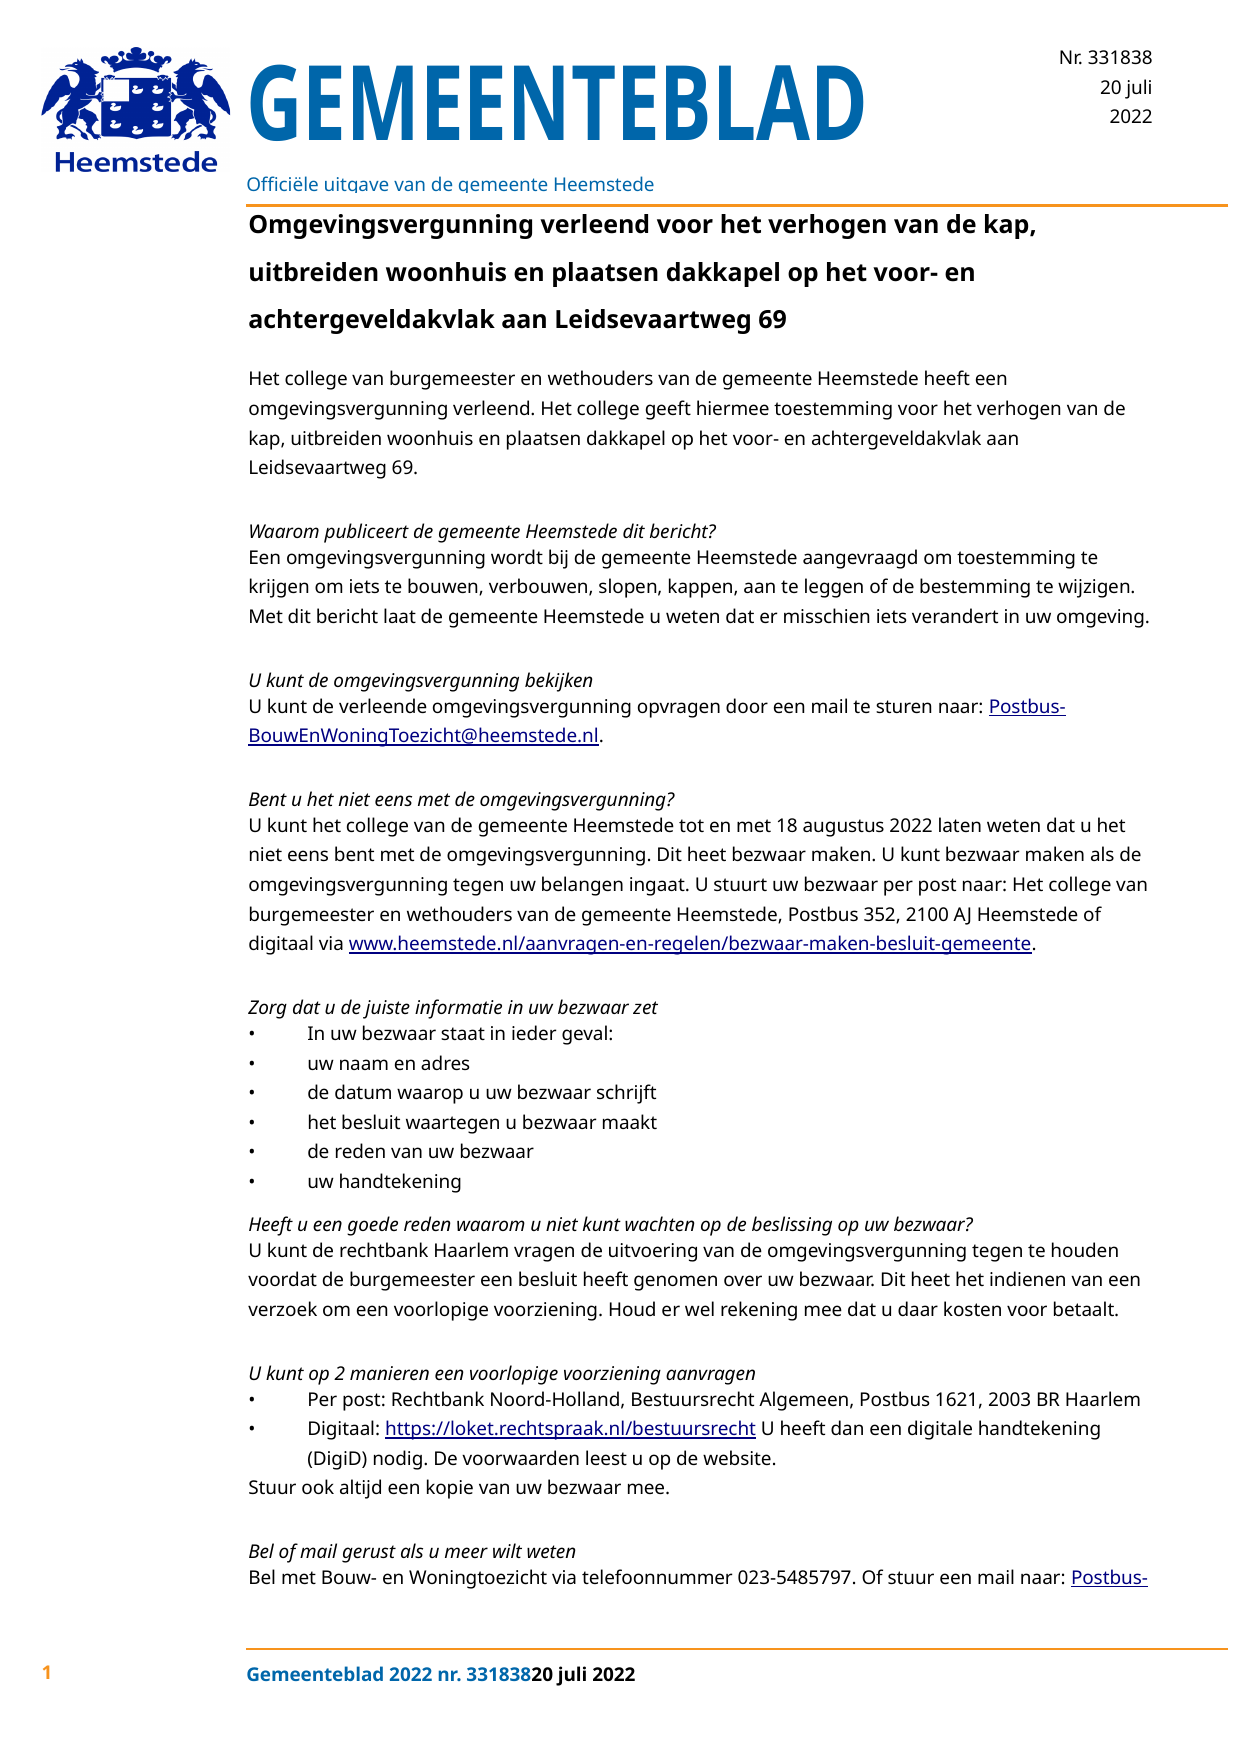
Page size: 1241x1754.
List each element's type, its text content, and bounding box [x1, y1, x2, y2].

list de datum waarop u uw bezwaar schrijft [248, 1079, 1152, 1105]
text Een omgevingsvergunning wordt bij de gemeente Heemstede aangevraagd om toestemming te krijgen om iets te bouwen, verbouwen, slopen, kappen, aan te leggen of de bestemming te wijzigen. Met dit bericht laat de gemeente Heemstede u weten dat er misschien iets verandert in uw omgeving. [248, 544, 1152, 629]
list het besluit waartegen u bezwaar maakt [248, 1109, 1152, 1134]
picture [41, 47, 231, 172]
text Waarom publiceert de gemeente Heemstede dit bericht? [248, 518, 1152, 544]
list uw naam en adres [248, 1050, 1152, 1075]
text Bel of mail gerust als u meer wilt weten [248, 1538, 1152, 1564]
text U kunt de omgevingsvergunning bekijken [248, 667, 1152, 693]
text Zorg dat u de juiste informatie in uw bezwaar zet [248, 994, 1152, 1020]
text Omgevingsvergunning verleend voor het verhogen van de kap, uitbreiden woonhuis en plaatsen dakkapel op het voor- en achtergeveldakvlak aan Leidsevaartweg 69 [248, 207, 1152, 336]
list Per post: Rechtbank Noord-Holland, Bestuursrecht Algemeen, Postbus 1621, 2003 BR Haarlem [248, 1386, 1152, 1411]
text U kunt op 2 manieren een voorlopige voorziening aanvragen [248, 1360, 1152, 1386]
list de reden van uw bezwaar [248, 1138, 1152, 1164]
text Heeft u een goede reden waarom u niet kunt wachten op de beslissing op uw bezwaar? [248, 1211, 1152, 1237]
text U kunt de verleende omgevingsvergunning opvragen door een mail te sturen naar: Postbus-BouwEnWoningToezicht@heemstede.nl. [248, 693, 1152, 748]
text Het college van burgemeester en wethouders van de gemeente Heemstede heeft een omgevingsvergunning verleend. Het college geeft hiermee toestemming voor het verhogen van de kap, uitbreiden woonhuis en plaatsen dakkapel op het voor- en achtergeveldakvlak aan Leidsevaartweg 69. [248, 366, 1152, 480]
text Bent u het niet eens met de omgevingsvergunning? [248, 786, 1152, 812]
text U kunt het college van de gemeente Heemstede tot en met 18 augustus 2022 laten weten dat u het niet eens bent met de omgevingsvergunning. Dit heet bezwaar maken. U kunt bezwaar maken als de omgevingsvergunning tegen uw belangen ingaat. U stuurt uw bezwaar per post naar: Het college van burgemeester en wethouders van de gemeente Heemstede, Postbus 352, 2100 AJ Heemstede of digitaal via www.heemstede.nl/aanvragen-en-regelen/bezwaar-maken-besluit-gemeente. [248, 812, 1152, 956]
list uw handtekening [248, 1168, 1152, 1194]
text Bel met Bouw- en Woningtoezicht via telefoonnummer 023-5485797. Of stuur een mail naar: Postbus- [248, 1564, 1152, 1590]
list In uw bezwaar staat in ieder geval: [248, 1020, 1152, 1046]
text Stuur ook altijd een kopie van uw bezwaar mee. [248, 1474, 1152, 1500]
text U kunt de rechtbank Haarlem vragen de uitvoering van de omgevingsvergunning tegen te houden voordat de burgemeester een besluit heeft genomen over uw bezwaar. Dit heet het indienen van een verzoek om een voorlopige voorziening. Houd er wel rekening mee dat u daar kosten voor betaalt. [248, 1237, 1152, 1322]
list Digitaal: https://loket.rechtspraak.nl/bestuursrecht U heeft dan een digitale handtekening (DigiD) nodig. De voorwaarden leest u op de website. [248, 1415, 1152, 1471]
